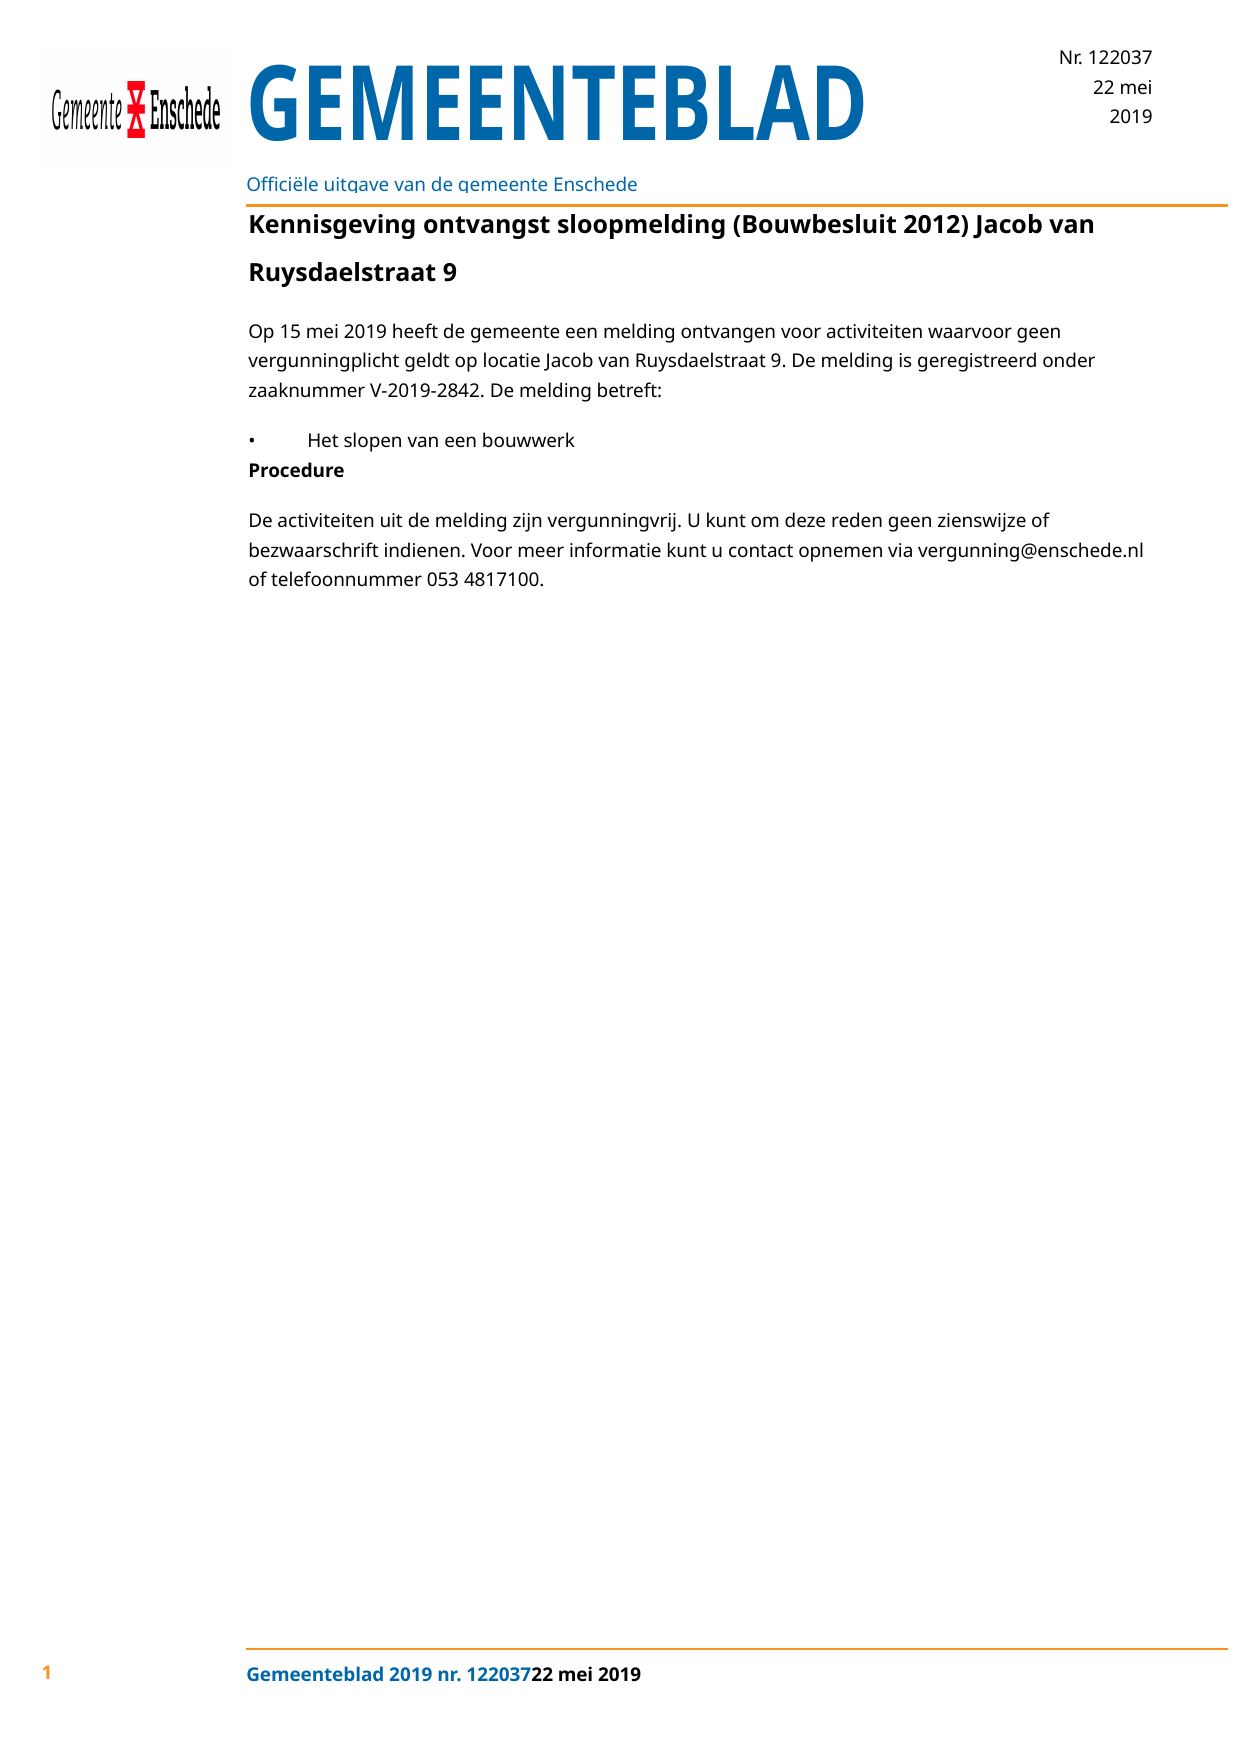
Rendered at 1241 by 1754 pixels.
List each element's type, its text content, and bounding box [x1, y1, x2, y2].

picture [41, 47, 231, 172]
text Kennisgeving ontvangst sloopmelding (Bouwbesluit 2012) Jacob van Ruysdaelstraat 9 [248, 207, 1152, 288]
text Op 15 mei 2019 heeft de gemeente een melding ontvangen voor activiteiten waarvoor geen vergunningplicht geldt op locatie Jacob van Ruysdaelstraat 9. De melding is geregistreerd onder zaaknummer V-2019-2842. De melding betreft: [248, 318, 1152, 403]
list Het slopen van een bouwwerk [248, 427, 1152, 453]
text Procedure [248, 457, 1152, 483]
text De activiteiten uit de melding zijn vergunningvrij. U kunt om deze reden geen zienswijze of bezwaarschrift indienen. Voor meer informatie kunt u contact opnemen via vergunning@enschede.nl of telefoonnummer 053 4817100. [248, 507, 1152, 592]
